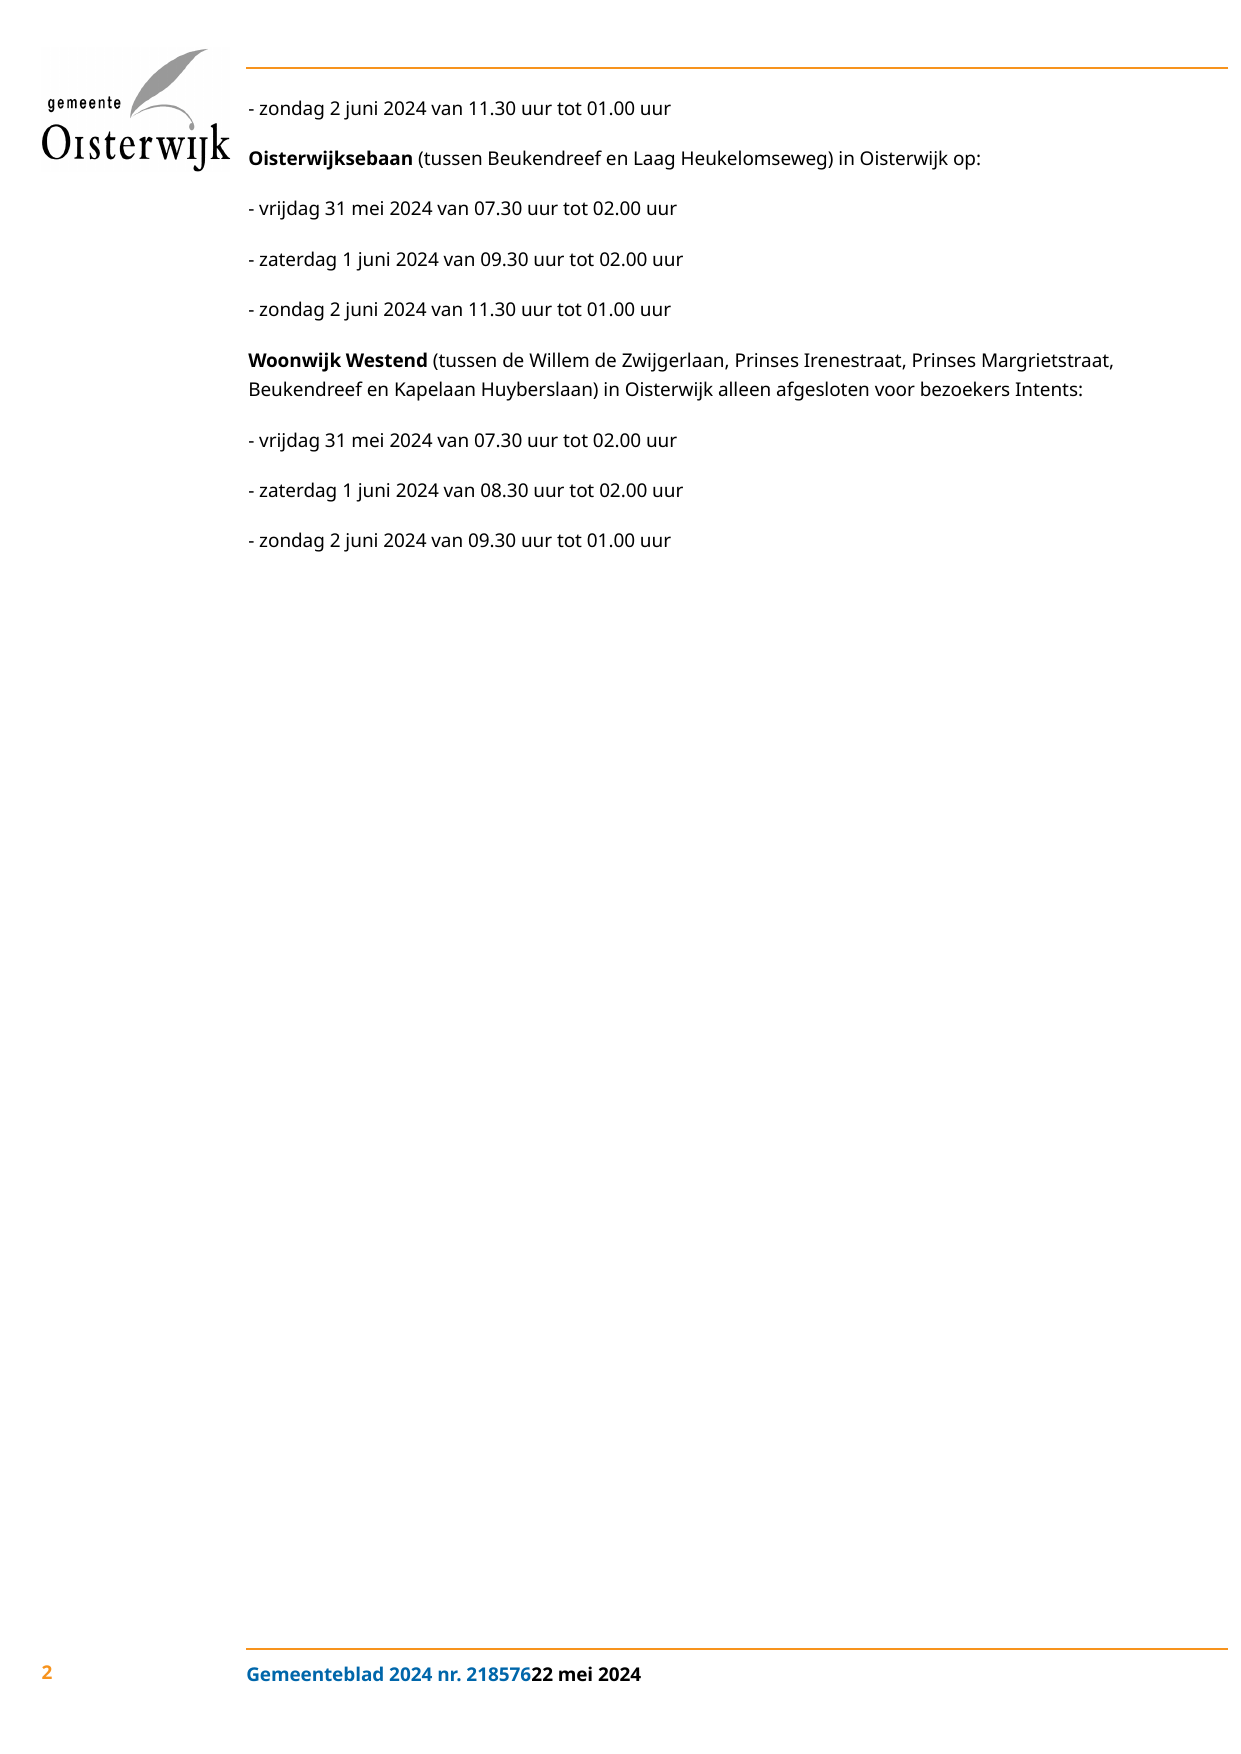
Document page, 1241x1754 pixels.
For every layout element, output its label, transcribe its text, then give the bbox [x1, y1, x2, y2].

picture [41, 47, 231, 172]
text - zaterdag 1 juni 2024 van 08.30 uur tot 02.00 uur [248, 477, 1152, 503]
text - vrijdag 31 mei 2024 van 07.30 uur tot 02.00 uur [248, 196, 1152, 221]
text - zondag 2 juni 2024 van 09.30 uur tot 01.00 uur [248, 528, 1152, 553]
text - zondag 2 juni 2024 van 11.30 uur tot 01.00 uur [248, 95, 1152, 121]
text Woonwijk Westend (tussen de Willem de Zwijgerlaan, Prinses Irenestraat, Prinses Margrietstraat, Beukendreef en Kapelaan Huyberslaan) in Oisterwijk alleen afgesloten voor bezoekers Intents: [248, 347, 1152, 402]
text - zaterdag 1 juni 2024 van 09.30 uur tot 02.00 uur [248, 246, 1152, 272]
text - zondag 2 juni 2024 van 11.30 uur tot 01.00 uur [248, 296, 1152, 322]
text Oisterwijksebaan (tussen Beukendreef en Laag Heukelomseweg) in Oisterwijk op: [248, 145, 1152, 171]
text - vrijdag 31 mei 2024 van 07.30 uur tot 02.00 uur [248, 427, 1152, 453]
